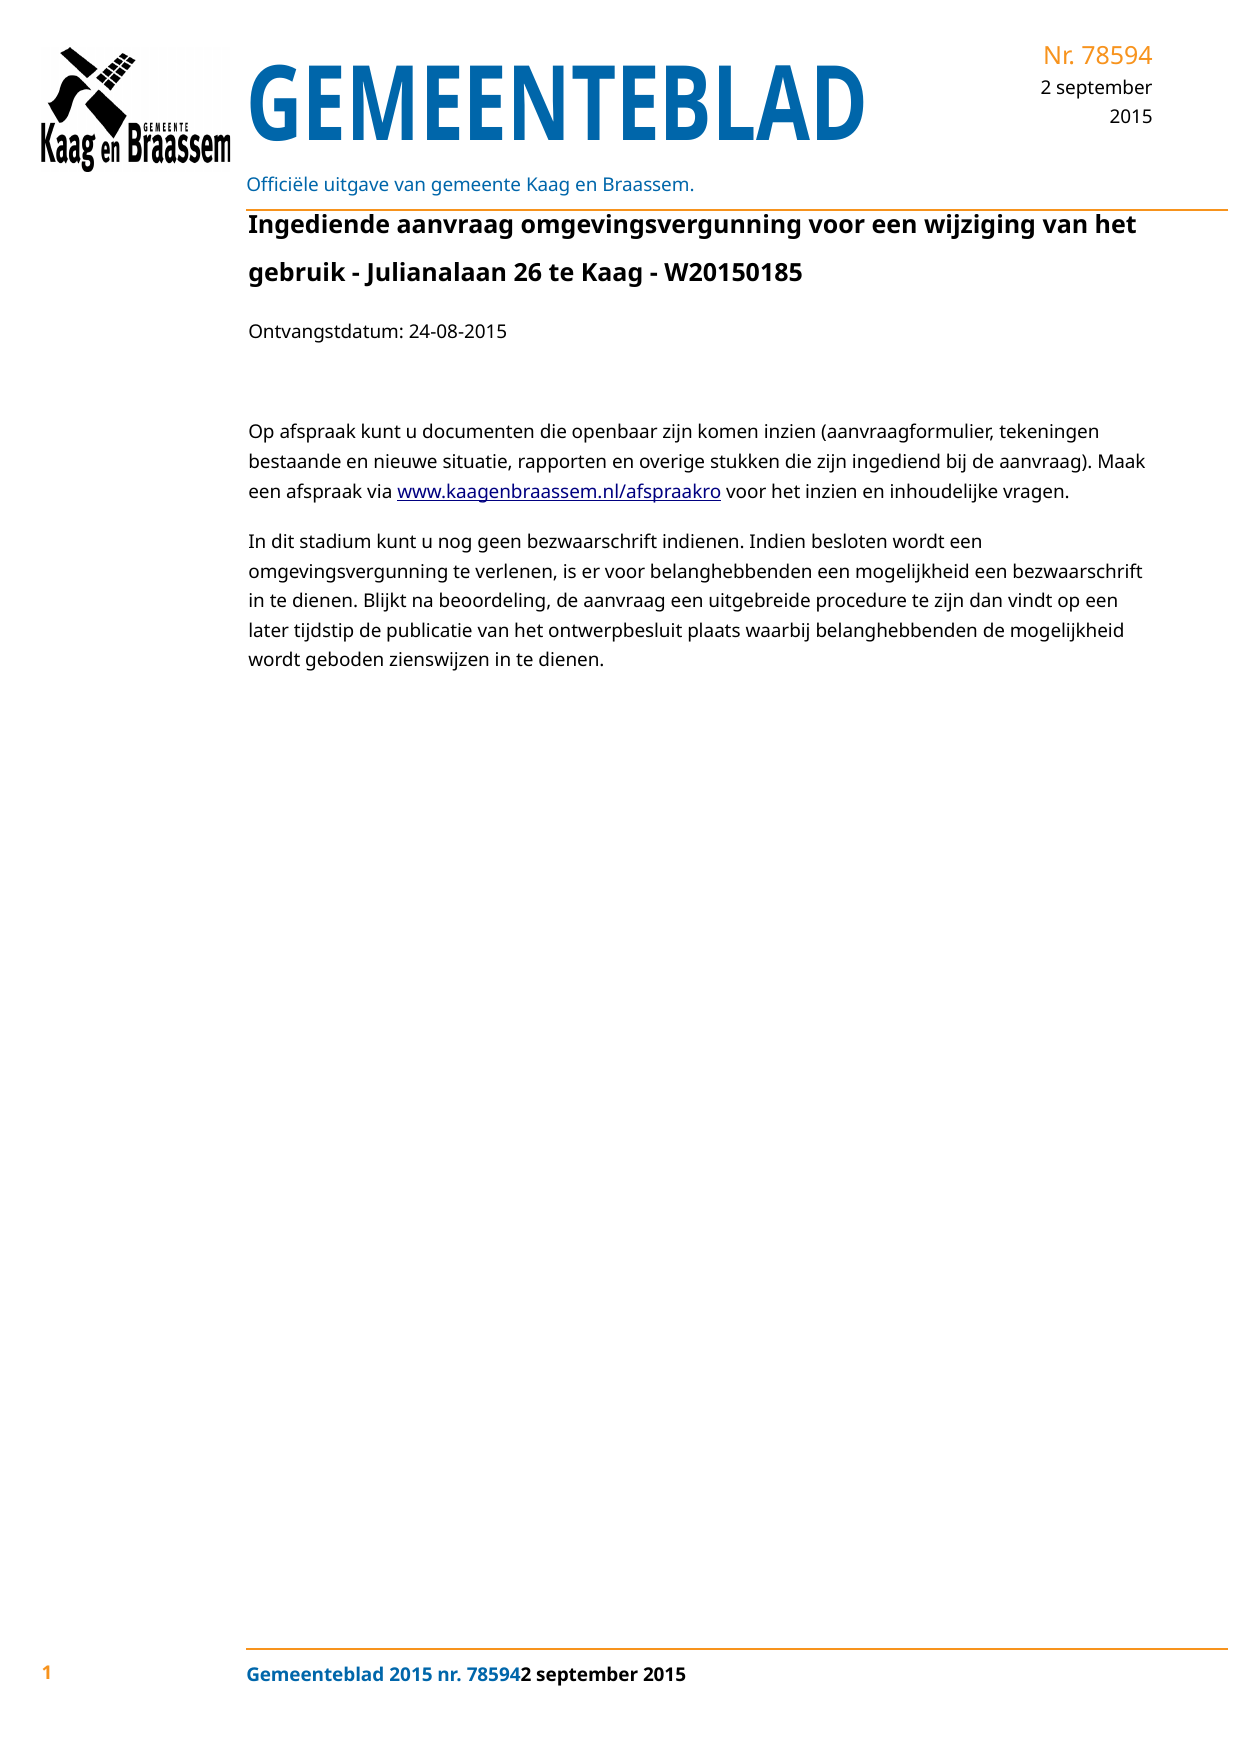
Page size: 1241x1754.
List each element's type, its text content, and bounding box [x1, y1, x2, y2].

picture [41, 47, 231, 172]
text Ingediende aanvraag omgevingsvergunning voor een wijziging van het gebruik - Julianalaan 26 te Kaag - W20150185 [248, 211, 1152, 288]
text Op afspraak kunt u documenten die openbaar zijn komen inzien (aanvraagformulier, tekeningen bestaande en nieuwe situatie, rapporten en overige stukken die zijn ingediend bij de aanvraag). Maak een afspraak via www.kaagenbraassem.nl/afspraakro voor het inzien en inhoudelijke vragen. [248, 419, 1152, 504]
text In dit stadium kunt u nog geen bezwaarschrift indienen. Indien besloten wordt een omgevingsvergunning te verlenen, is er voor belanghebbenden een mogelijkheid een bezwaarschrift in te dienen. Blijkt na beoordeling, de aanvraag een uitgebreide procedure te zijn dan vindt op een later tijdstip de publicatie van het ontwerpbesluit plaats waarbij belanghebbenden de mogelijkheid wordt geboden zienswijzen in te dienen. [248, 528, 1152, 672]
text Ontvangstdatum: 24-08-2015 [248, 318, 1152, 344]
